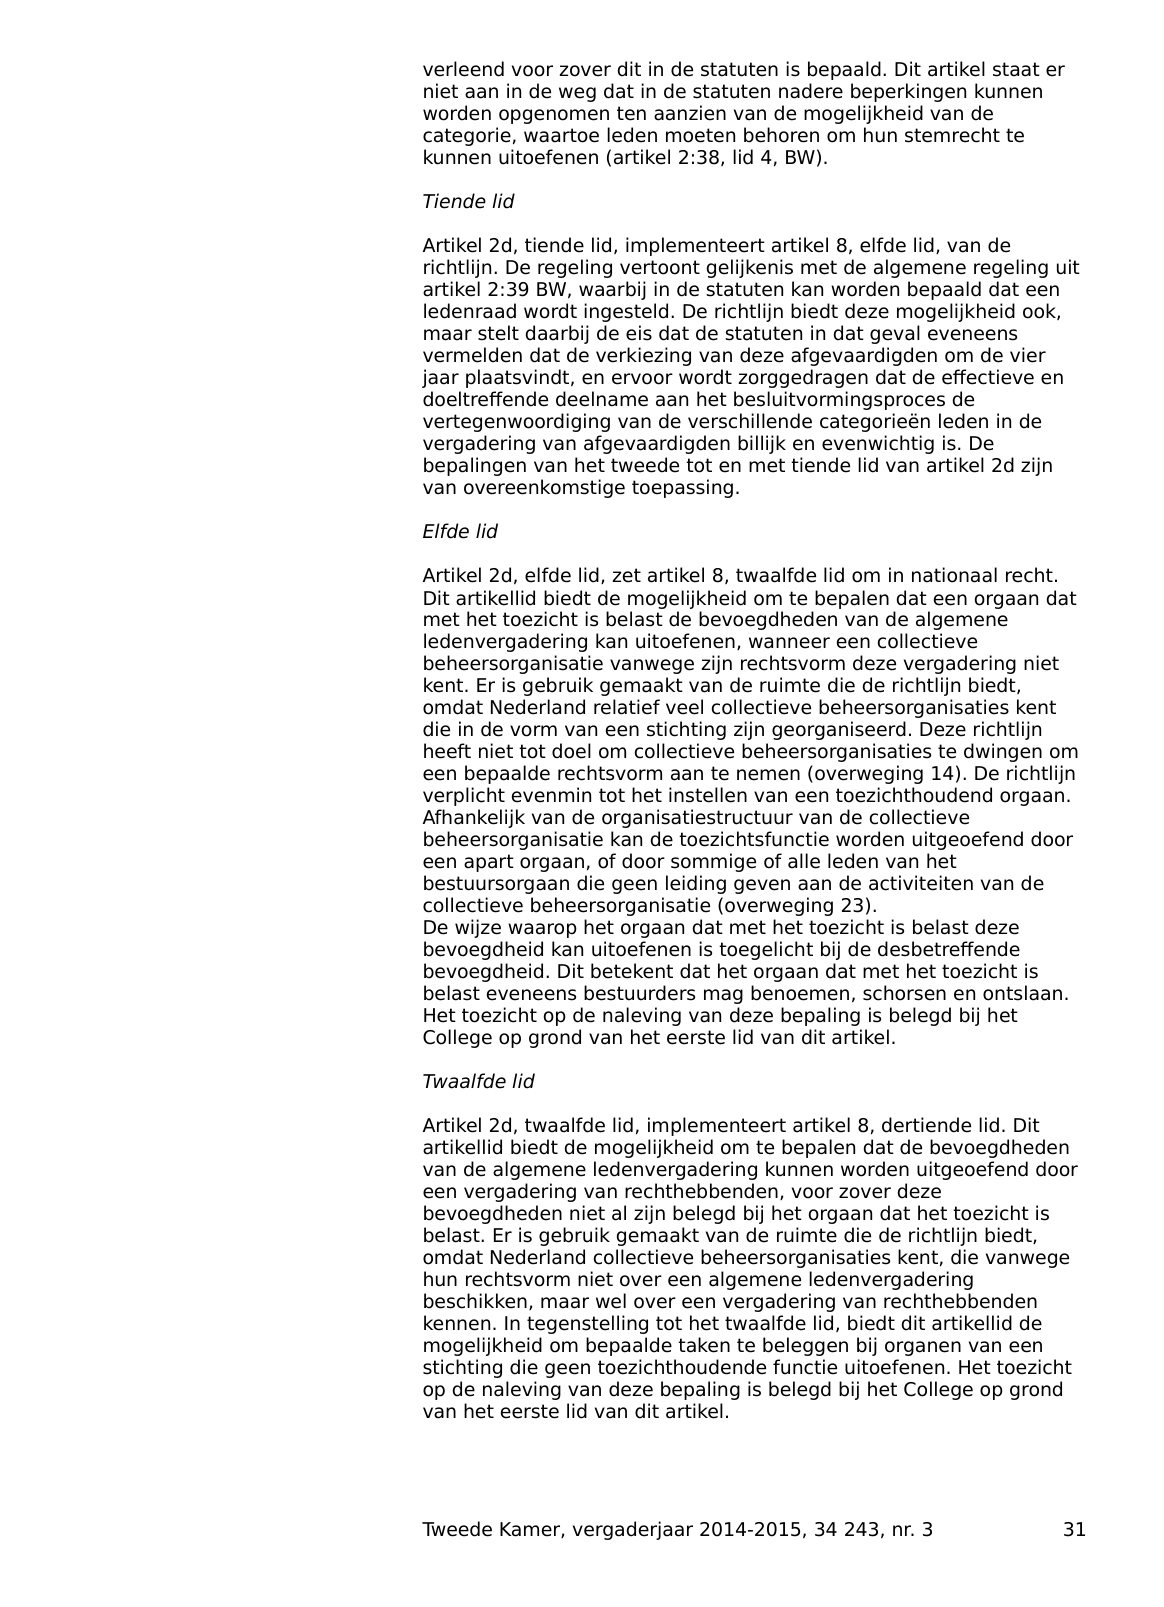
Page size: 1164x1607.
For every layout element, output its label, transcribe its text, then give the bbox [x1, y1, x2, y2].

text verleend voor zover dit in de statuten is bepaald. Dit artikel staat er niet aan in de weg dat in de statuten nadere beperkingen kunnen worden opgenomen ten aanzien van de mogelijkheid van de categorie, waartoe leden moeten behoren om hun stemrecht te kunnen uitoefenen (artikel 2:38, lid 4, BW). [422, 59, 1087, 169]
text Artikel 2d, tiende lid, implementeert artikel 8, elfde lid, van de richtlijn. De regeling vertoont gelijkenis met de algemene regeling uit artikel 2:39 BW, waarbij in de statuten kan worden bepaald dat een ledenraad wordt ingesteld. De richtlijn biedt deze mogelijkheid ook, maar stelt daarbij de eis dat de statuten in dat geval eveneens vermelden dat de verkiezing van deze afgevaardigden om de vier jaar plaatsvindt, en ervoor wordt zorggedragen dat de effectieve en doeltreffende deelname aan het besluitvormingsproces de vertegenwoordiging van de verschillende categorieën leden in de vergadering van afgevaardigden billijk en evenwichtig is. De bepalingen van het tweede tot en met tiende lid van artikel 2d zijn van overeenkomstige toepassing. [422, 235, 1087, 499]
subtitle Elfde lid [422, 521, 1087, 543]
subtitle Twaalfde lid [422, 1071, 1087, 1093]
subtitle Tiende lid [422, 191, 1087, 213]
text Artikel 2d, elfde lid, zet artikel 8, twaalfde lid om in nationaal recht. Dit artikellid biedt de mogelijkheid om te bepalen dat een orgaan dat met het toezicht is belast de bevoegdheden van de algemene ledenvergadering kan uitoefenen, wanneer een collectieve beheersorganisatie vanwege zijn rechtsvorm deze vergadering niet kent. Er is gebruik gemaakt van de ruimte die de richtlijn biedt, omdat Nederland relatief veel collectieve beheersorganisaties kent die in de vorm van een stichting zijn georganiseerd. Deze richtlijn heeft niet tot doel om collectieve beheersorganisaties te dwingen om een bepaalde rechtsvorm aan te nemen (overweging 14). De richtlijn verplicht evenmin tot het instellen van een toezichthoudend orgaan. Afhankelijk van de organisatiestructuur van de collectieve beheersorganisatie kan de toezichtsfunctie worden uitgeoefend door een apart orgaan, of door sommige of alle leden van het bestuursorgaan die geen leiding geven aan de activiteiten van de collectieve beheersorganisatie (overweging 23). [422, 565, 1087, 917]
text Artikel 2d, twaalfde lid, implementeert artikel 8, dertiende lid. Dit artikellid biedt de mogelijkheid om te bepalen dat de bevoegdheden van de algemene ledenvergadering kunnen worden uitgeoefend door een vergadering van rechthebbenden, voor zover deze bevoegdheden niet al zijn belegd bij het orgaan dat het toezicht is belast. Er is gebruik gemaakt van de ruimte die de richtlijn biedt, omdat Nederland collectieve beheersorganisaties kent, die vanwege hun rechtsvorm niet over een algemene ledenvergadering beschikken, maar wel over een vergadering van rechthebbenden kennen. In tegenstelling tot het twaalfde lid, biedt dit artikellid de mogelijkheid om bepaalde taken te beleggen bij organen van een stichting die geen toezichthoudende functie uitoefenen. Het toezicht op de naleving van deze bepaling is belegd bij het College op grond van het eerste lid van dit artikel. [422, 1115, 1087, 1423]
text De wijze waarop het orgaan dat met het toezicht is belast deze bevoegdheid kan uitoefenen is toegelicht bij de desbetreffende bevoegdheid. Dit betekent dat het orgaan dat met het toezicht is belast eveneens bestuurders mag benoemen, schorsen en ontslaan. Het toezicht op de naleving van deze bepaling is belegd bij het College op grond van het eerste lid van dit artikel. [422, 917, 1087, 1049]
